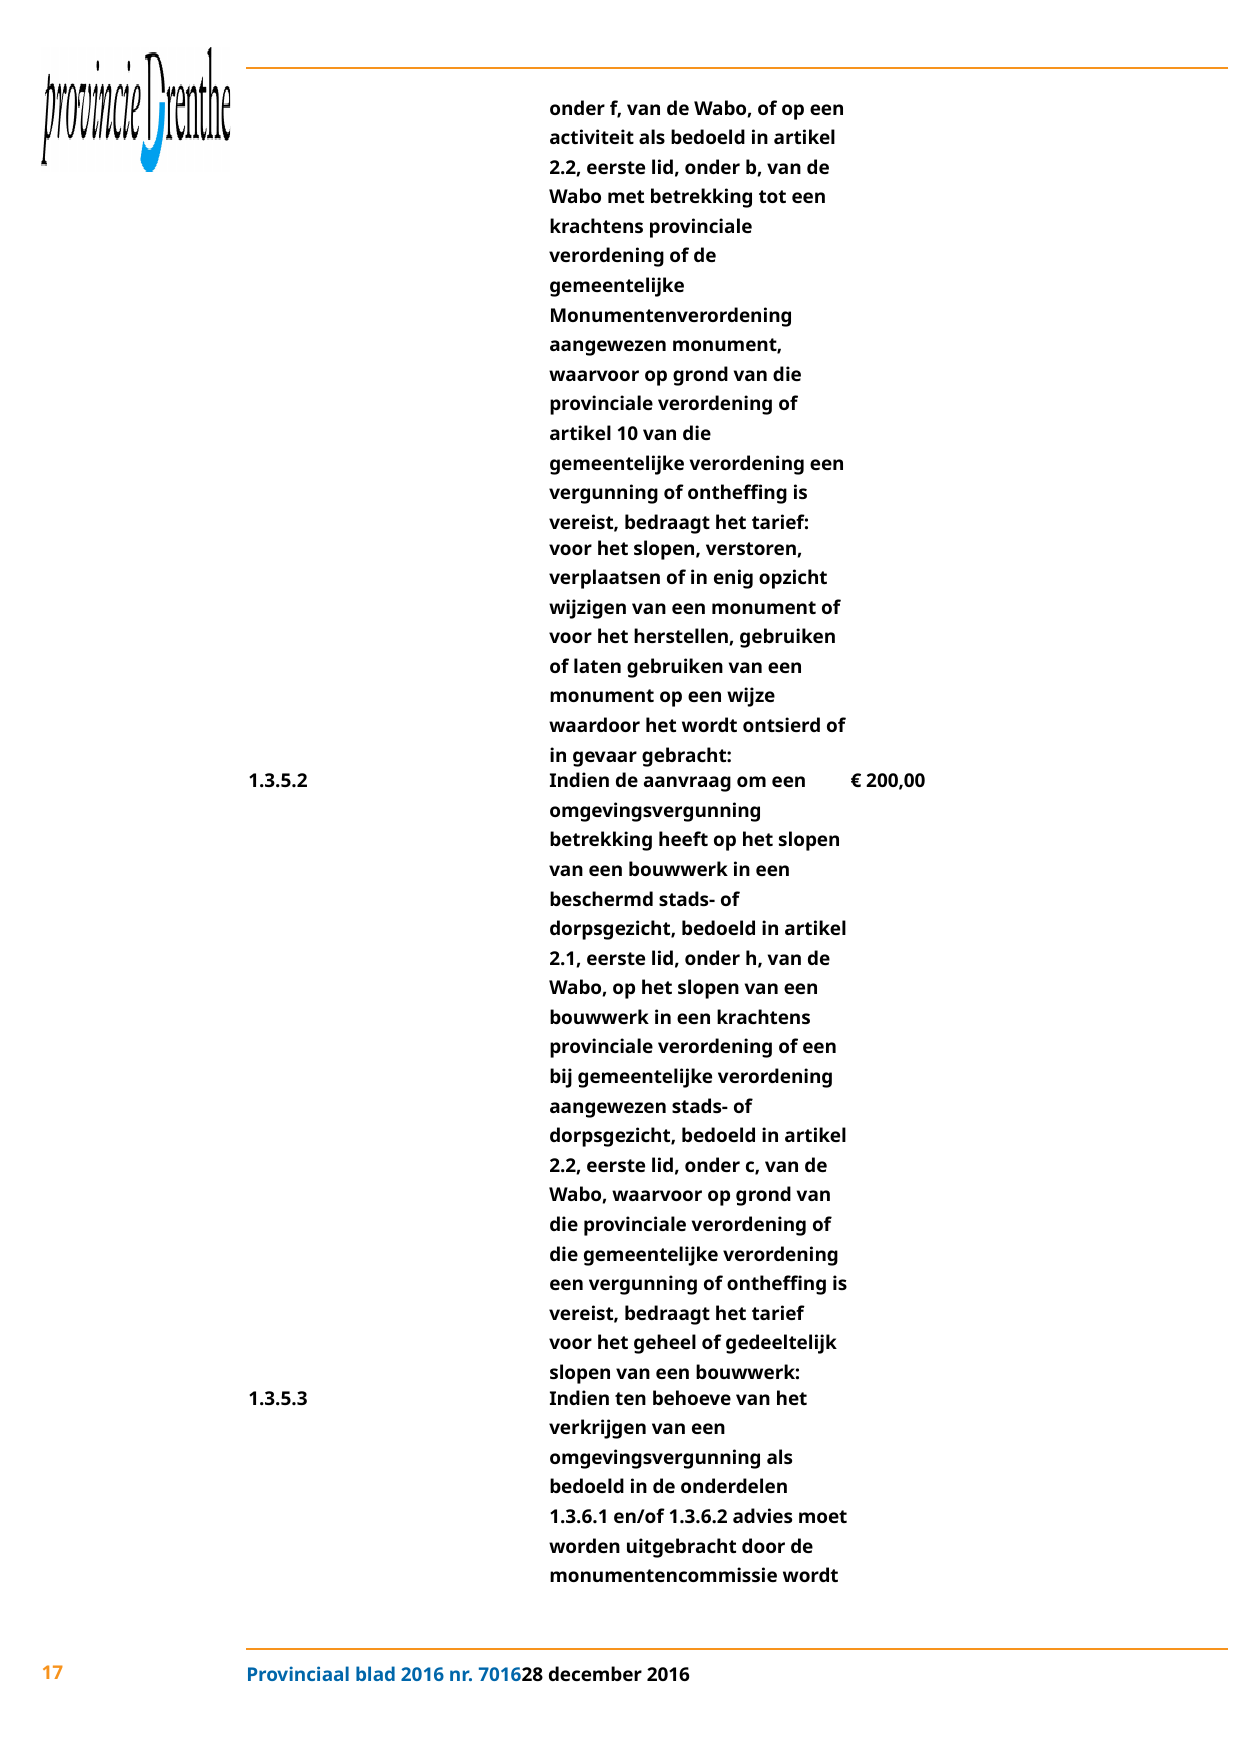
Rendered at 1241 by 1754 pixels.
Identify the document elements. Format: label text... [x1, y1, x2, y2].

table_cell 1.3.5.2 [248, 768, 549, 1385]
table_cell 1.3.5.3 [248, 1385, 549, 1588]
table_cell onder f, van de Wabo, of op een activiteit als bedoeld in artikel 2.2, eerste lid, onder b, van de Wabo met betrekking tot een krachtens provinciale verordening of de gemeentelijke Monumentenverordening aangewezen monument, waarvoor op grond van die provinciale verordening of artikel 10 van die gemeentelijke verordening een vergunning of ontheffing is vereist, bedraagt het tarief: [549, 95, 850, 535]
table_cell voor het slopen, verstoren, verplaatsen of in enig opzicht wijzigen van een monument of voor het herstellen, gebruiken of laten gebruiken van een monument op een wijze waardoor het wordt ontsierd of in gevaar gebracht: [549, 535, 850, 767]
table_cell Indien ten behoeve van het verkrijgen van een omgevingsvergunning als bedoeld in de onderdelen 1.3.6.1 en/of 1.3.6.2 advies moet worden uitgebracht door de monumentencommissie wordt [549, 1385, 850, 1588]
table_cell [248, 535, 549, 767]
table_cell Indien de aanvraag om een omgevingsvergunning betrekking heeft op het slopen van een bouwwerk in een beschermd stads- of dorpsgezicht, bedoeld in artikel 2.1, eerste lid, onder h, van de Wabo, op het slopen van een bouwwerk in een krachtens provinciale verordening of een bij gemeentelijke verordening aangewezen stads- of dorpsgezicht, bedoeld in artikel 2.2, eerste lid, onder c, van de Wabo, waarvoor op grond van die provinciale verordening of die gemeentelijke verordening een vergunning of ontheffing is vereist, bedraagt het tarief voor het geheel of gedeeltelijk slopen van een bouwwerk: [549, 768, 850, 1385]
table_cell € 200,00 [850, 768, 1152, 1385]
table_cell [850, 535, 1152, 767]
table_cell [248, 95, 549, 535]
table_cell [850, 95, 1152, 535]
picture [41, 47, 231, 172]
table_cell [850, 1385, 1152, 1588]
